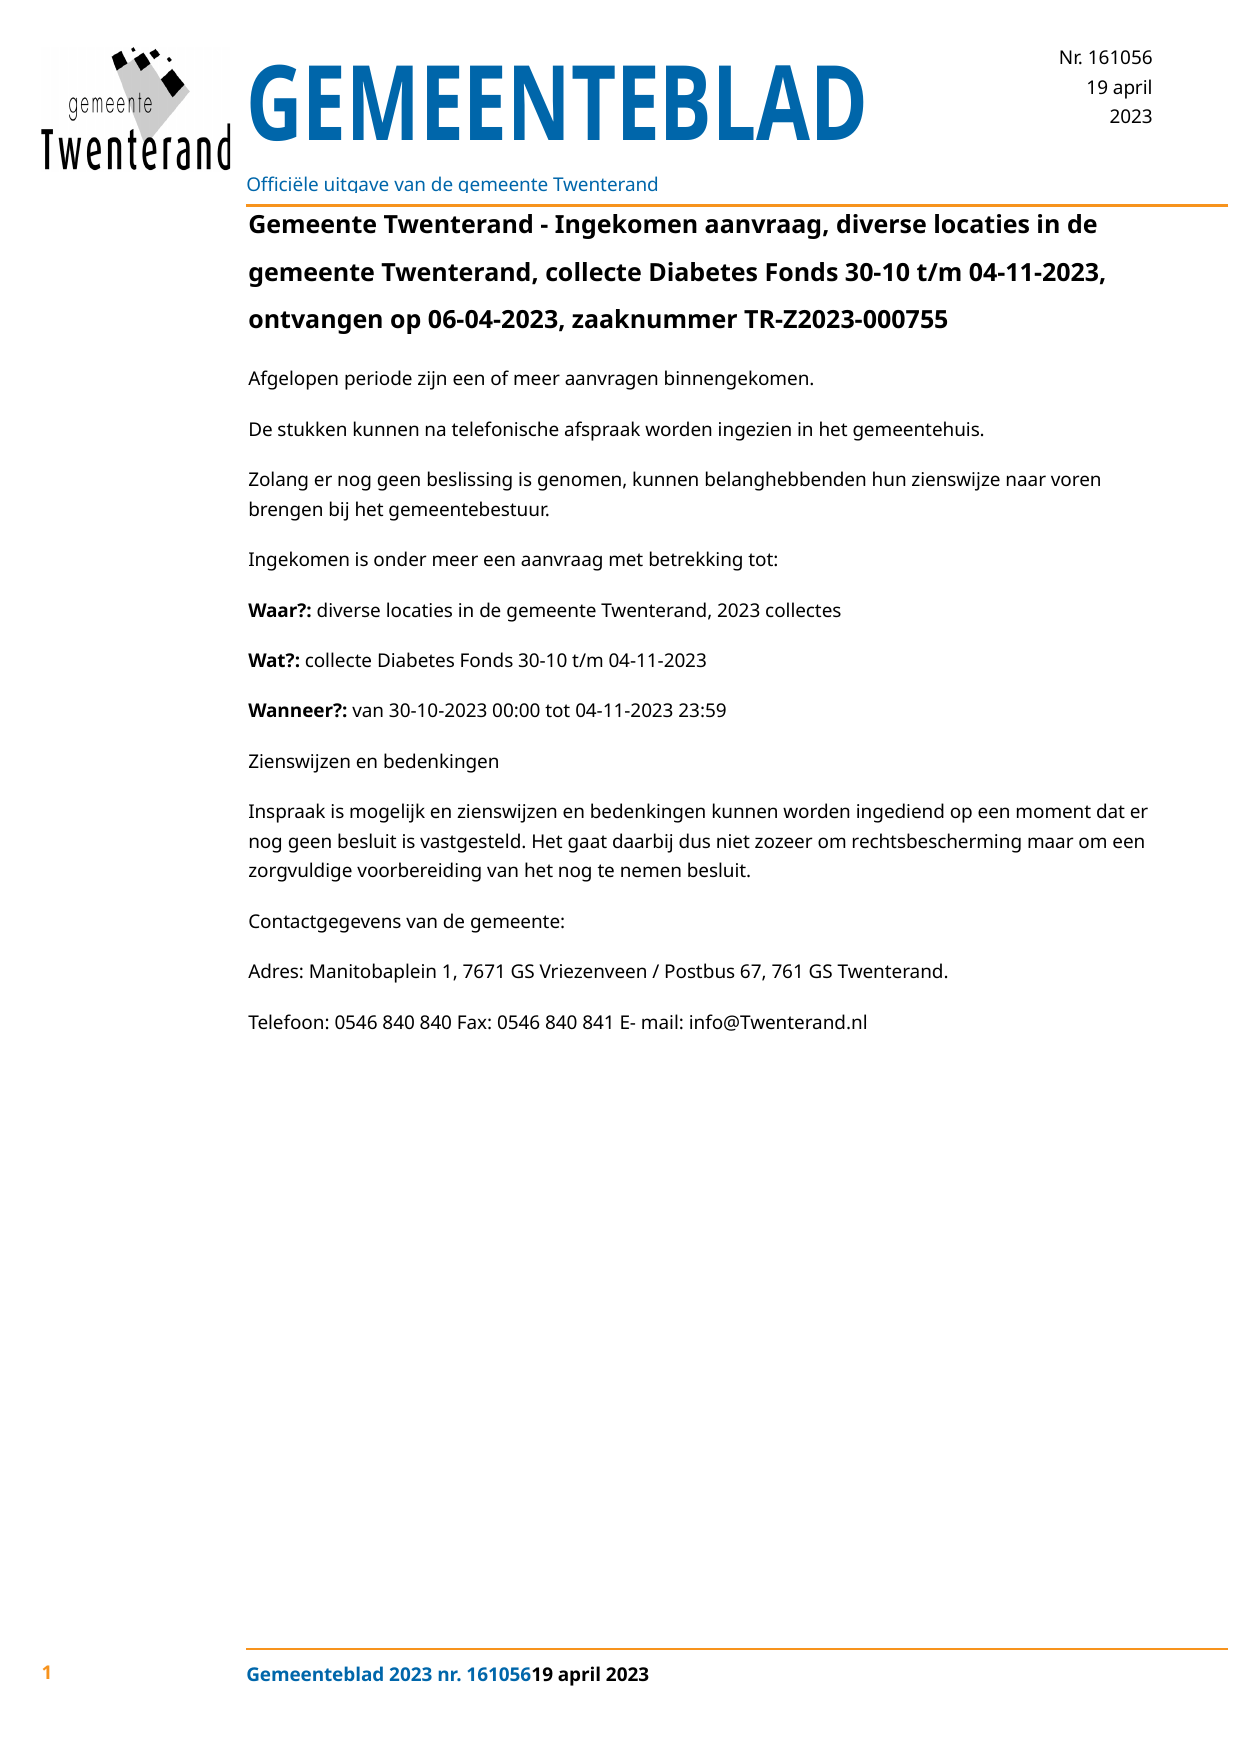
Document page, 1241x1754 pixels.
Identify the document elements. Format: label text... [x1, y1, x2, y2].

text Gemeente Twenterand - Ingekomen aanvraag, diverse locaties in de gemeente Twenterand, collecte Diabetes Fonds 30-10 t/m 04-11-2023, ontvangen op 06-04-2023, zaaknummer TR-Z2023-000755 [248, 207, 1152, 336]
text Telefoon: 0546 840 840 Fax: 0546 840 841 E- mail: info@Twenterand.nl [248, 1009, 1152, 1034]
text Contactgegevens van de gemeente: [248, 908, 1152, 934]
text Waar?: diverse locaties in de gemeente Twenterand, 2023 collectes [248, 597, 1152, 622]
text Inspraak is mogelijk en zienswijzen en bedenkingen kunnen worden ingediend op een moment dat er nog geen besluit is vastgesteld. Het gaat daarbij dus niet zozeer om rechtsbescherming maar om een zorgvuldige voorbereiding van het nog te nemen besluit. [248, 798, 1152, 883]
text Afgelopen periode zijn een of meer aanvragen binnengekomen. [248, 366, 1152, 391]
text Zolang er nog geen beslissing is genomen, kunnen belanghebbenden hun zienswijze naar voren brengen bij het gemeentebestuur. [248, 466, 1152, 522]
text Ingekomen is onder meer een aanvraag met betrekking tot: [248, 546, 1152, 572]
text Wat?: collecte Diabetes Fonds 30-10 t/m 04-11-2023 [248, 647, 1152, 673]
text Wanneer?: van 30-10-2023 00:00 tot 04-11-2023 23:59 [248, 698, 1152, 723]
text De stukken kunnen na telefonische afspraak worden ingezien in het gemeentehuis. [248, 416, 1152, 442]
picture [41, 47, 231, 172]
text Zienswijzen en bedenkingen [248, 748, 1152, 774]
text Adres: Manitobaplein 1, 7671 GS Vriezenveen / Postbus 67, 761 GS Twenterand. [248, 958, 1152, 984]
